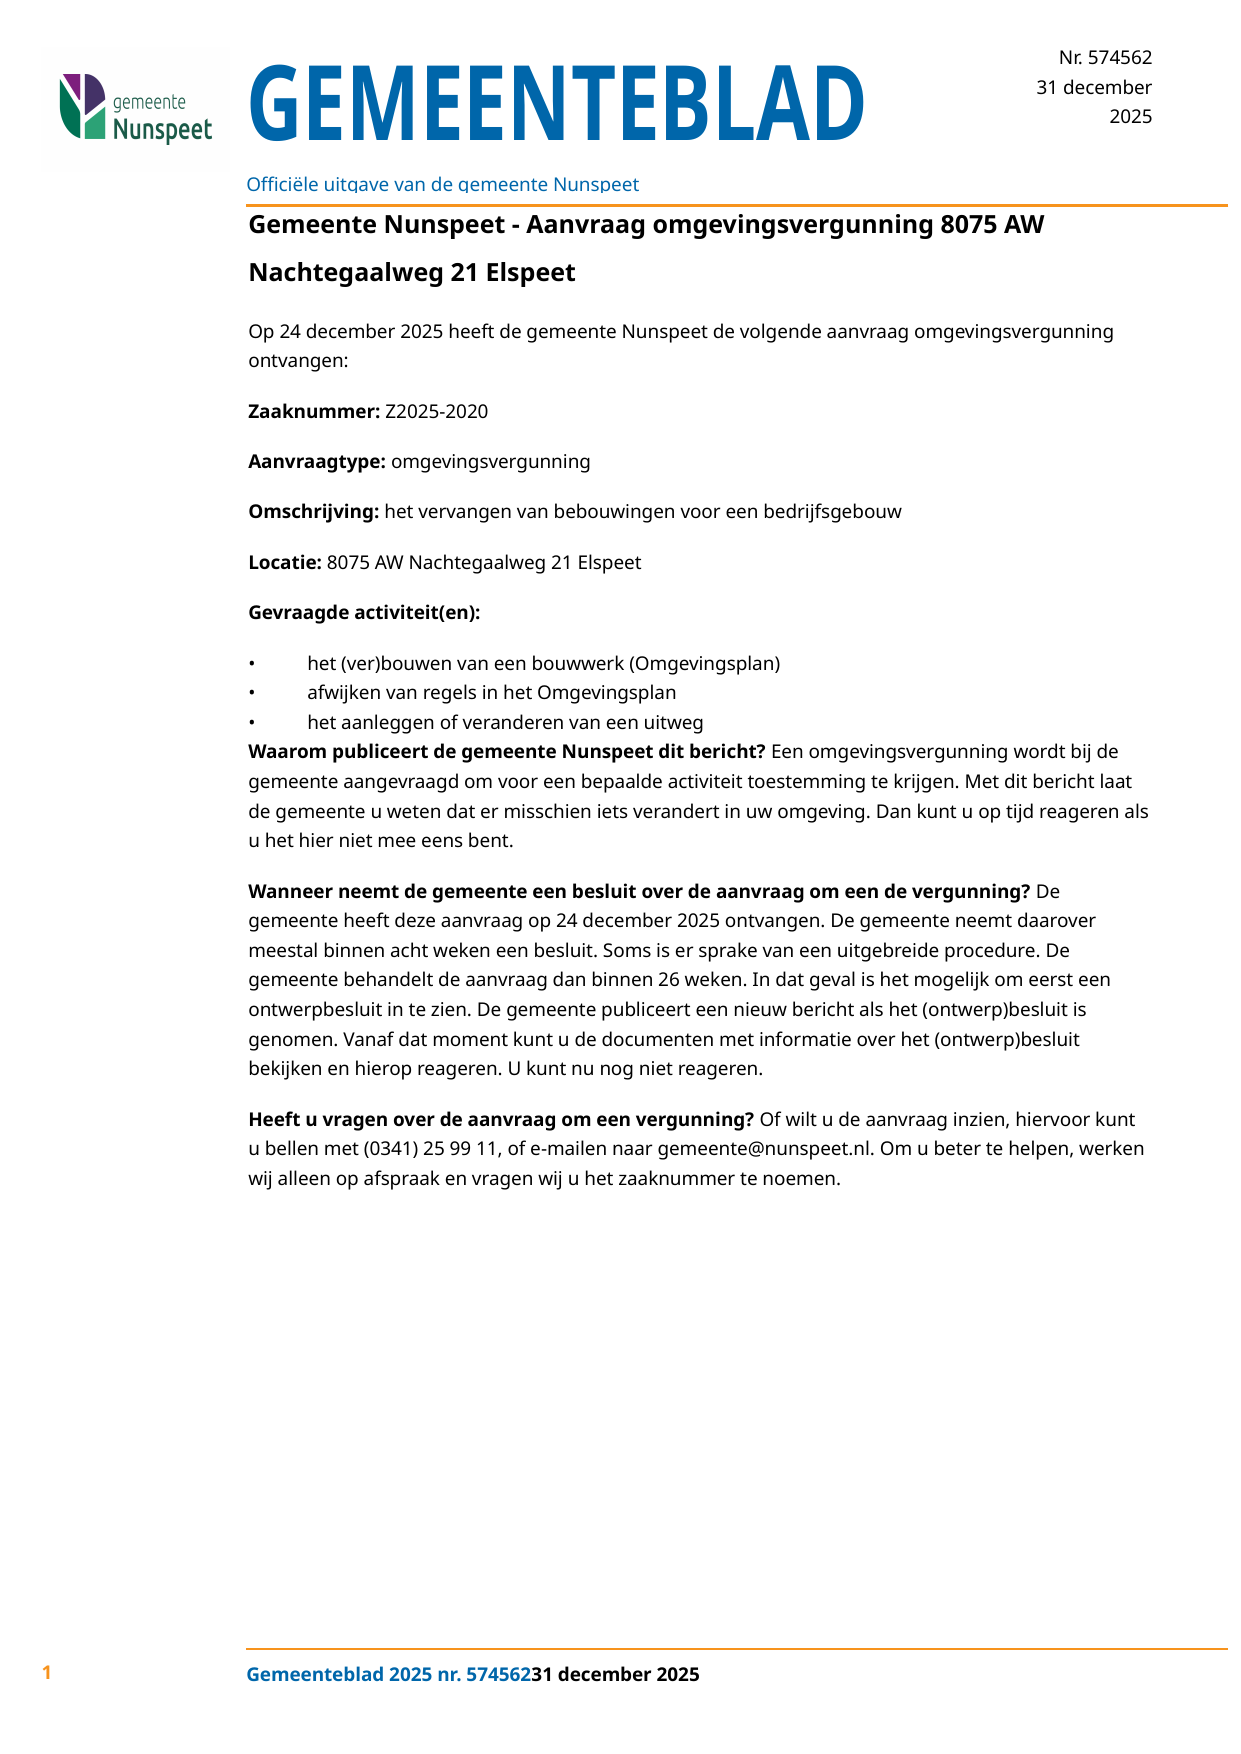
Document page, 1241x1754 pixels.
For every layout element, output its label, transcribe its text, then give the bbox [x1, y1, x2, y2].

list het (ver)bouwen van een bouwwerk (Omgevingsplan) [248, 650, 1152, 676]
list het aanleggen of veranderen van een uitweg [248, 709, 1152, 735]
text Gevraagde activiteit(en): [248, 599, 1152, 625]
text Zaaknummer: Z2025-2020 [248, 398, 1152, 424]
text Gemeente Nunspeet - Aanvraag omgevingsvergunning 8075 AW Nachtegaalweg 21 Elspeet [248, 207, 1152, 288]
list afwijken van regels in het Omgevingsplan [248, 679, 1152, 705]
text Locatie: 8075 AW Nachtegaalweg 21 Elspeet [248, 549, 1152, 575]
text Op 24 december 2025 heeft de gemeente Nunspeet de volgende aanvraag omgevingsvergunning ontvangen: [248, 318, 1152, 373]
text Wanneer neemt de gemeente een besluit over de aanvraag om een de vergunning? De gemeente heeft deze aanvraag op 24 december 2025 ontvangen. De gemeente neemt daarover meestal binnen acht weken een besluit. Soms is er sprake van een uitgebreide procedure. De gemeente behandelt de aanvraag dan binnen 26 weken. In dat geval is het mogelijk om eerst een ontwerpbesluit in te zien. De gemeente publiceert een nieuw bericht als het (ontwerp)besluit is genomen. Vanaf dat moment kunt u de documenten met informatie over het (ontwerp)besluit bekijken en hierop reageren. U kunt nu nog niet reageren. [248, 878, 1152, 1081]
text Heeft u vragen over de aanvraag om een vergunning? Of wilt u de aanvraag inzien, hiervoor kunt u bellen met (0341) 25 99 11, of e-mailen naar gemeente@nunspeet.nl. Om u beter te helpen, werken wij alleen op afspraak en vragen wij u het zaaknummer te noemen. [248, 1106, 1152, 1191]
text Aanvraagtype: omgevingsvergunning [248, 448, 1152, 474]
text Omschrijving: het vervangen van bebouwingen voor een bedrijfsgebouw [248, 499, 1152, 524]
text Waarom publiceert de gemeente Nunspeet dit bericht? Een omgevingsvergunning wordt bij de gemeente aangevraagd om voor een bepaalde activiteit toestemming te krijgen. Met dit bericht laat de gemeente u weten dat er misschien iets verandert in uw omgeving. Dan kunt u op tijd reageren als u het hier niet mee eens bent. [248, 739, 1152, 853]
picture [41, 47, 231, 172]
